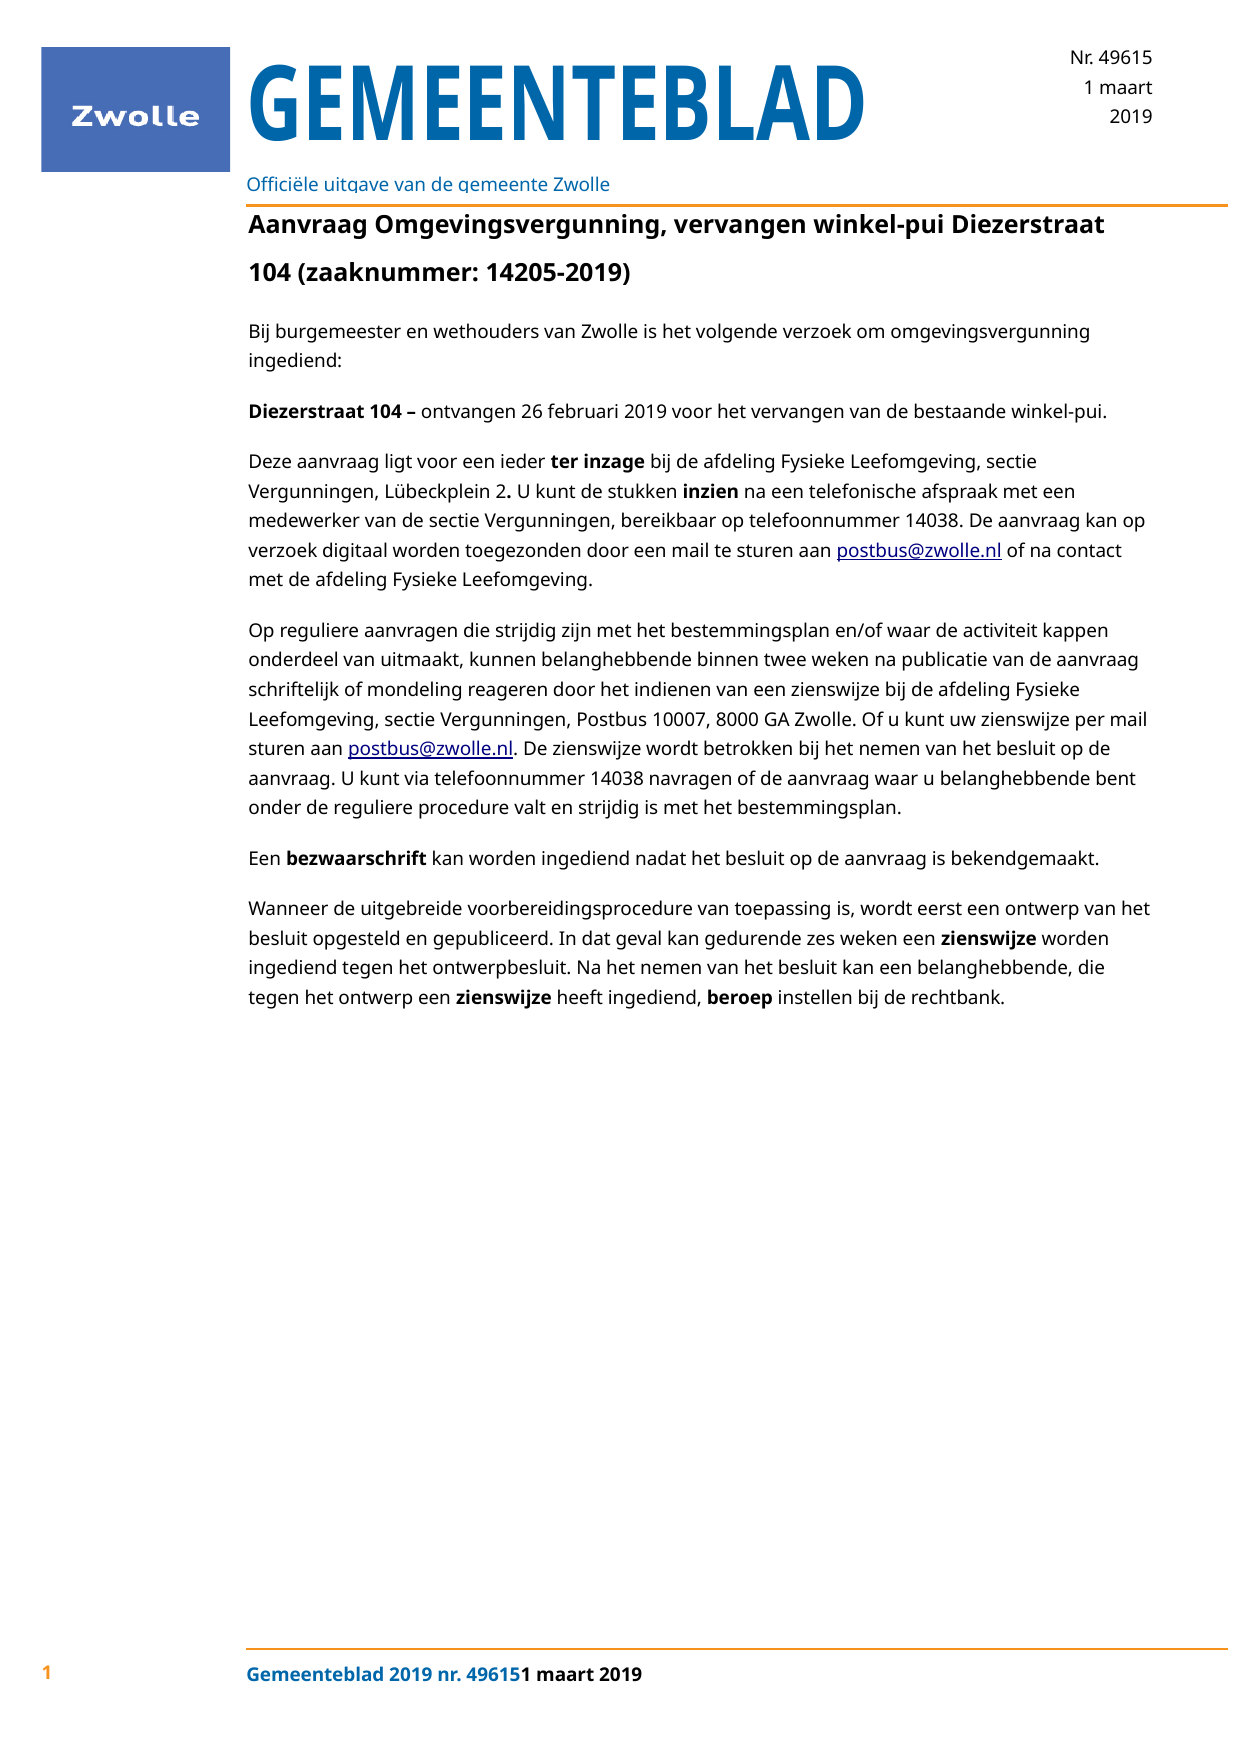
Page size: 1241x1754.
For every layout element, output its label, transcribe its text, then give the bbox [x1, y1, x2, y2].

text Bij burgemeester en wethouders van Zwolle is het volgende verzoek om omgevingsvergunning ingediend: [248, 318, 1152, 373]
text Op reguliere aanvragen die strijdig zijn met het bestemmingsplan en/of waar de activiteit kappen onderdeel van uitmaakt, kunnen belanghebbende binnen twee weken na publicatie van de aanvraag schriftelijk of mondeling reageren door het indienen van een zienswijze bij de afdeling Fysieke Leefomgeving, sectie Vergunningen, Postbus 10007, 8000 GA Zwolle. Of u kunt uw zienswijze per mail sturen aan postbus@zwolle.nl. De zienswijze wordt betrokken bij het nemen van het besluit op de aanvraag. U kunt via telefoonnummer 14038 navragen of de aanvraag waar u belanghebbende bent onder de reguliere procedure valt en strijdig is met het bestemmingsplan. [248, 617, 1152, 820]
text Een bezwaarschrift kan worden ingediend nadat het besluit op de aanvraag is bekendgemaakt. [248, 845, 1152, 871]
picture [41, 47, 231, 172]
text Aanvraag Omgevingsvergunning, vervangen winkel-pui Diezerstraat 104 (zaaknummer: 14205-2019) [248, 207, 1152, 288]
text Diezerstraat 104 – ontvangen 26 februari 2019 voor het vervangen van de bestaande winkel-pui. [248, 398, 1152, 424]
text Deze aanvraag ligt voor een ieder ter inzage bij de afdeling Fysieke Leefomgeving, sectie Vergunningen, Lübeckplein 2. U kunt de stukken inzien na een telefonische afspraak met een medewerker van de sectie Vergunningen, bereikbaar op telefoonnummer 14038. De aanvraag kan op verzoek digitaal worden toegezonden door een mail te sturen aan postbus@zwolle.nl of na contact met de afdeling Fysieke Leefomgeving. [248, 448, 1152, 592]
text Wanneer de uitgebreide voorbereidingsprocedure van toepassing is, wordt eerst een ontwerp van het besluit opgesteld en gepubliceerd. In dat geval kan gedurende zes weken een zienswijze worden ingediend tegen het ontwerpbesluit. Na het nemen van het besluit kan een belanghebbende, die tegen het ontwerp een zienswijze heeft ingediend, beroep instellen bij de rechtbank. [248, 895, 1152, 1010]
